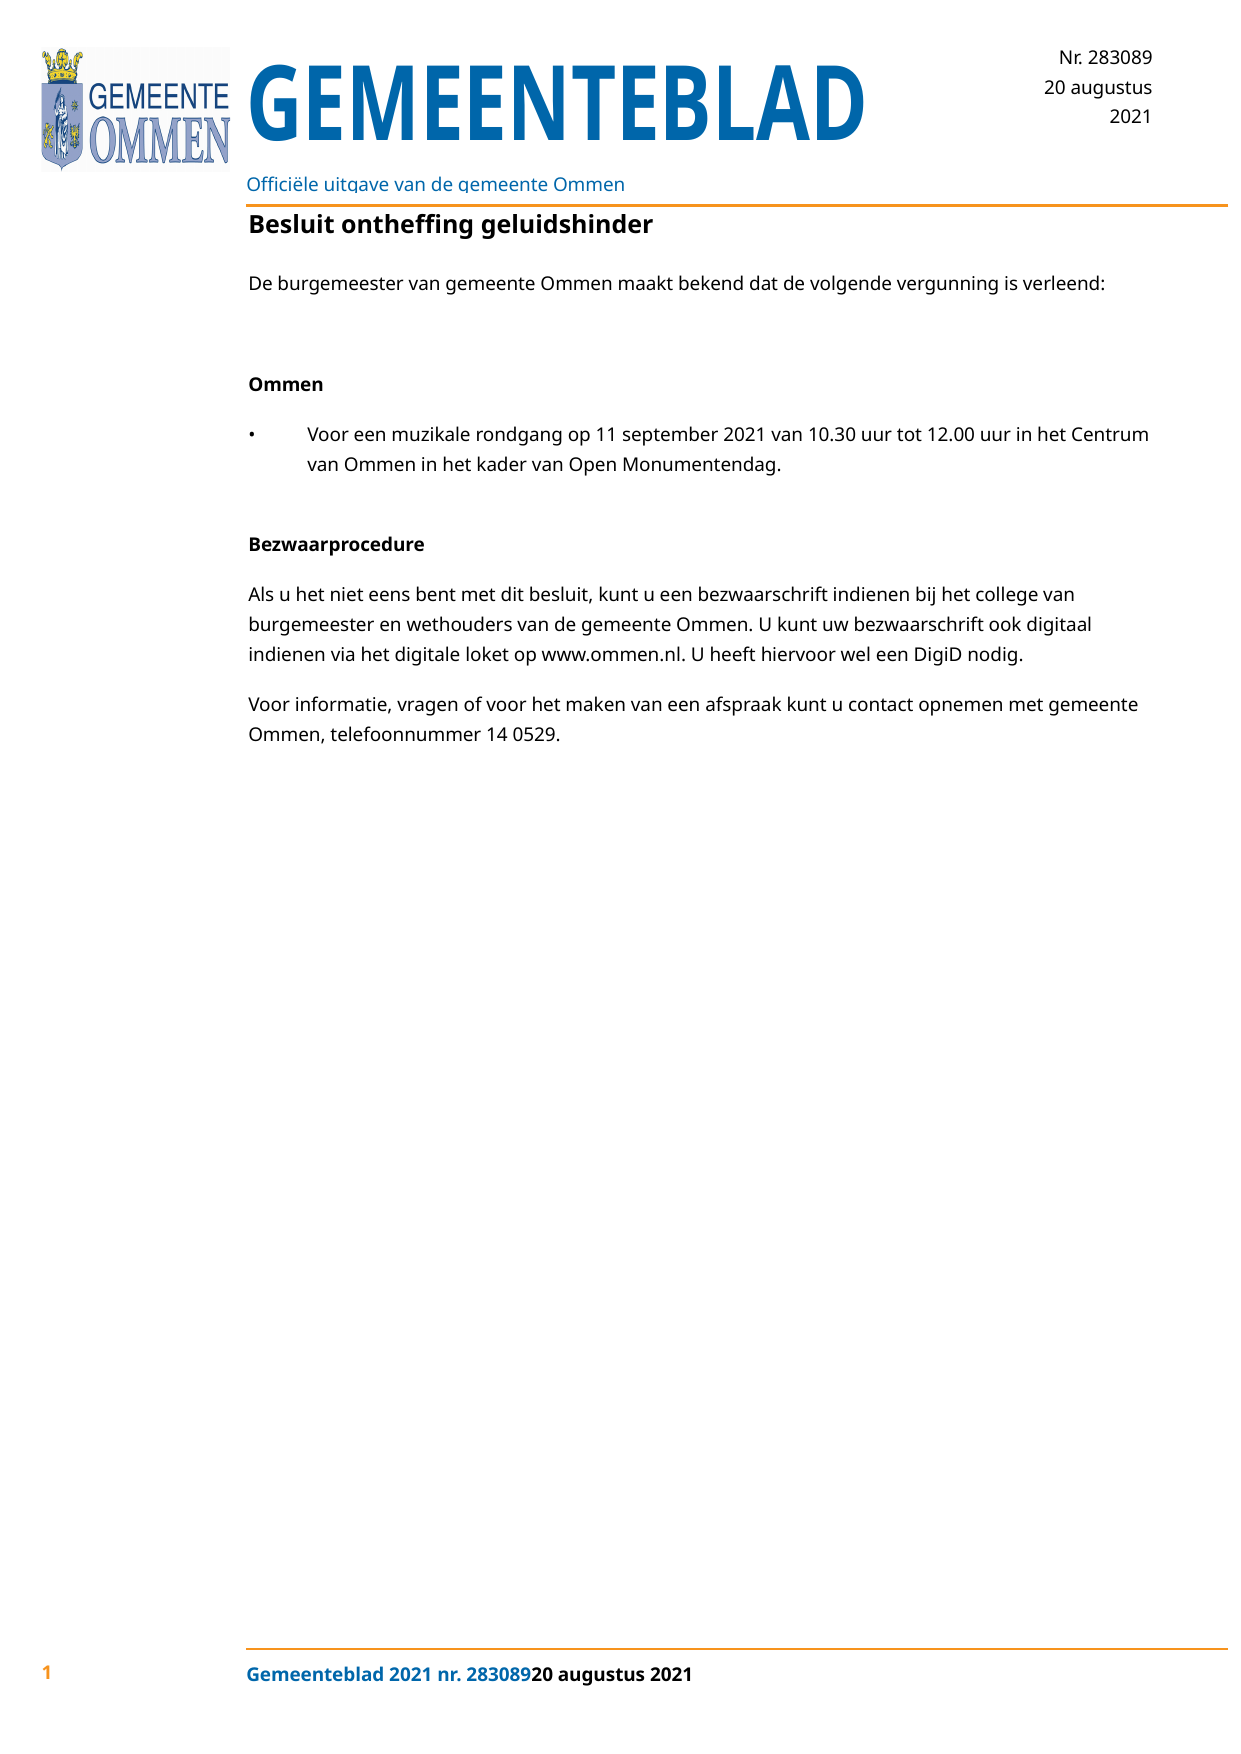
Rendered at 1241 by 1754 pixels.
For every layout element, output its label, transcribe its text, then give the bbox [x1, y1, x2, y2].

text Ommen [248, 371, 1152, 397]
picture [41, 47, 231, 172]
text Bezwaarprocedure [248, 531, 1152, 557]
text Voor informatie, vragen of voor het maken van een afspraak kunt u contact opnemen met gemeente Ommen, telefoonnummer 14 0529. [248, 691, 1152, 746]
text Besluit ontheffing geluidshinder [248, 207, 1152, 241]
list Voor een muzikale rondgang op 11 september 2021 van 10.30 uur tot 12.00 uur in het Centrum van Ommen in het kader van Open Monumentendag. [248, 422, 1152, 477]
text De burgemeester van gemeente Ommen maakt bekend dat de volgende vergunning is verleend: [248, 270, 1152, 296]
text Als u het niet eens bent met dit besluit, kunt u een bezwaarschrift indienen bij het college van burgemeester en wethouders van de gemeente Ommen. U kunt uw bezwaarschrift ook digitaal indienen via het digitale loket op www.ommen.nl. U heeft hiervoor wel een DigiD nodig. [248, 582, 1152, 666]
